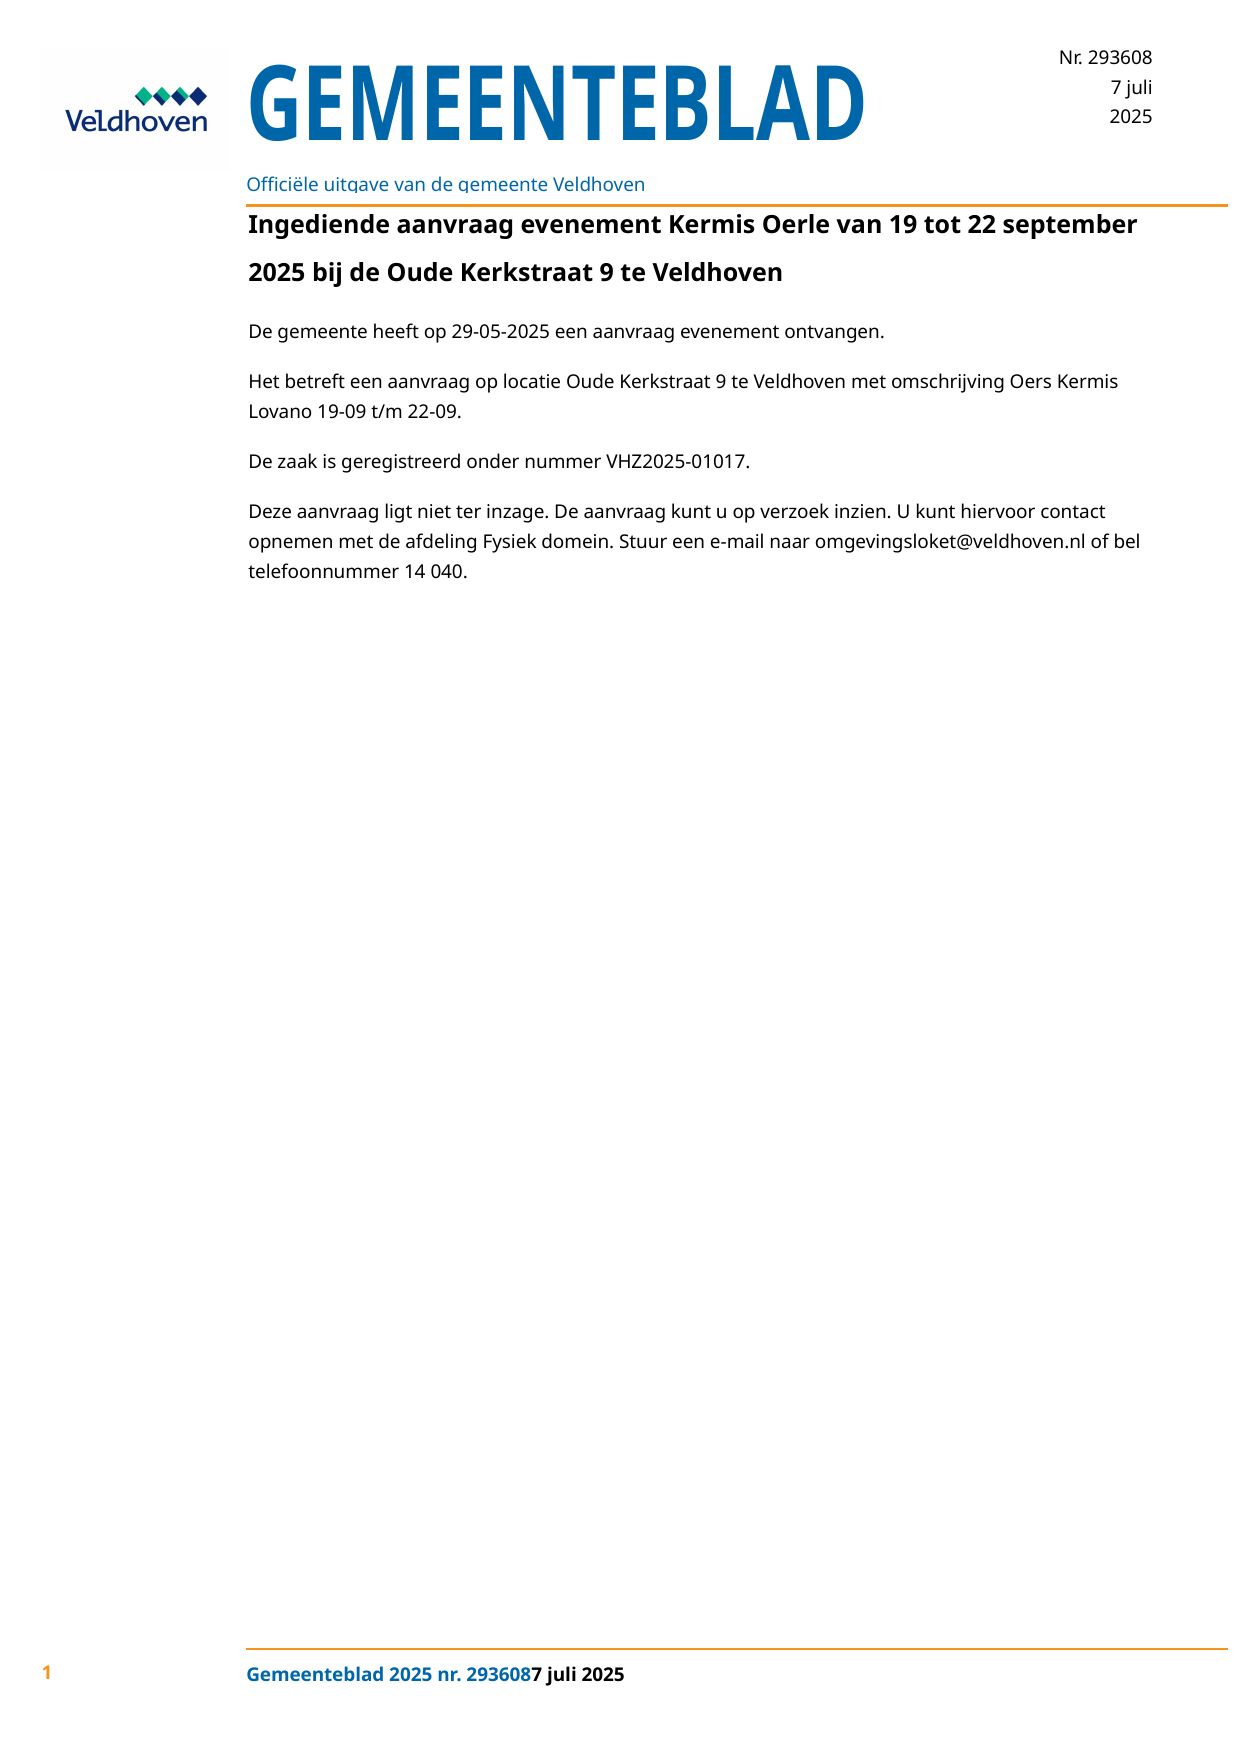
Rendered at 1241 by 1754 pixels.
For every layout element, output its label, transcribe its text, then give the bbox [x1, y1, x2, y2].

text De zaak is geregistreerd onder nummer VHZ2025-01017. [248, 448, 1152, 474]
text De gemeente heeft op 29-05-2025 een aanvraag evenement ontvangen. [248, 318, 1152, 344]
text Ingediende aanvraag evenement Kermis Oerle van 19 tot 22 september 2025 bij de Oude Kerkstraat 9 te Veldhoven [248, 207, 1152, 288]
text Het betreft een aanvraag op locatie Oude Kerkstraat 9 te Veldhoven met omschrijving Oers Kermis Lovano 19-09 t/m 22-09. [248, 368, 1152, 424]
text Deze aanvraag ligt niet ter inzage. De aanvraag kunt u op verzoek inzien. U kunt hiervoor contact opnemen met de afdeling Fysiek domein. Stuur een e-mail naar omgevingsloket@veldhoven.nl of bel telefoonnummer 14 040. [248, 499, 1152, 584]
picture [41, 47, 231, 172]
